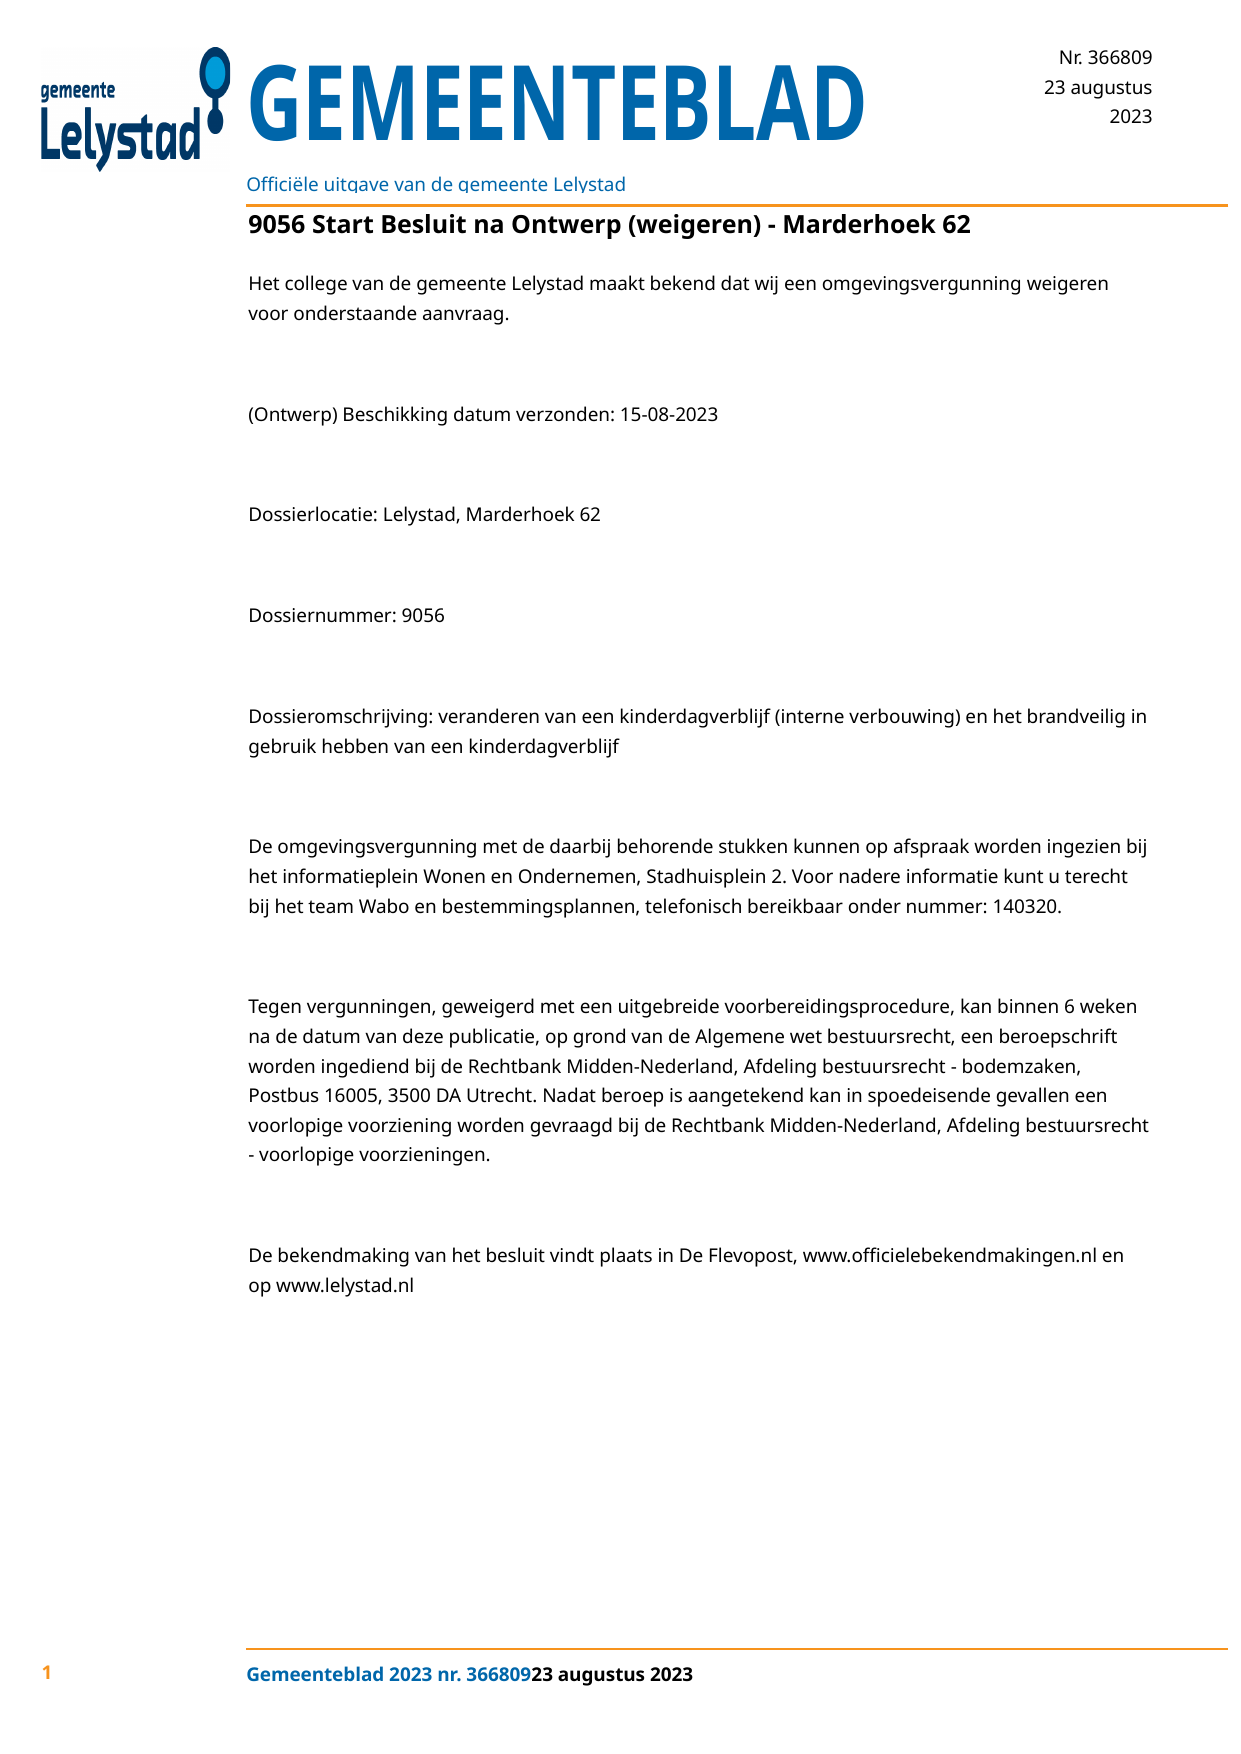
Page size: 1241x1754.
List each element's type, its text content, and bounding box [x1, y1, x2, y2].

text Dossierlocatie: Lelystad, Marderhoek 62 [248, 502, 1152, 527]
picture [41, 47, 231, 172]
text De omgevingsvergunning met de daarbij behorende stukken kunnen op afspraak worden ingezien bij het informatieplein Wonen en Ondernemen, Stadhuisplein 2. Voor nadere informatie kunt u terecht bij het team Wabo en bestemmingsplannen, telefonisch bereikbaar onder nummer: 140320. [248, 834, 1152, 918]
text 9056 Start Besluit na Ontwerp (weigeren) - Marderhoek 62 [248, 207, 1152, 241]
text Dossiernummer: 9056 [248, 602, 1152, 628]
text (Ontwerp) Beschikking datum verzonden: 15-08-2023 [248, 401, 1152, 426]
text De bekendmaking van het besluit vindt plaats in De Flevopost, www.officielebekendmakingen.nl en op www.lelystad.nl [248, 1242, 1152, 1298]
text Tegen vergunningen, geweigerd met een uitgebreide voorbereidingsprocedure, kan binnen 6 weken na de datum van deze publicatie, op grond van de Algemene wet bestuursrecht, een beroepschrift worden ingediend bij de Rechtbank Midden-Nederland, Afdeling bestuursrecht - bodemzaken, Postbus 16005, 3500 DA Utrecht. Nadat beroep is aangetekend kan in spoedeisende gevallen een voorlopige voorziening worden gevraagd bij de Rechtbank Midden-Nederland, Afdeling bestuursrecht - voorlopige voorzieningen. [248, 994, 1152, 1167]
text Het college van de gemeente Lelystad maakt bekend dat wij een omgevingsvergunning weigeren voor onderstaande aanvraag. [248, 270, 1152, 326]
text Dossieromschrijving: veranderen van een kinderdagverblijf (interne verbouwing) en het brandveilig in gebruik hebben van een kinderdagverblijf [248, 703, 1152, 758]
